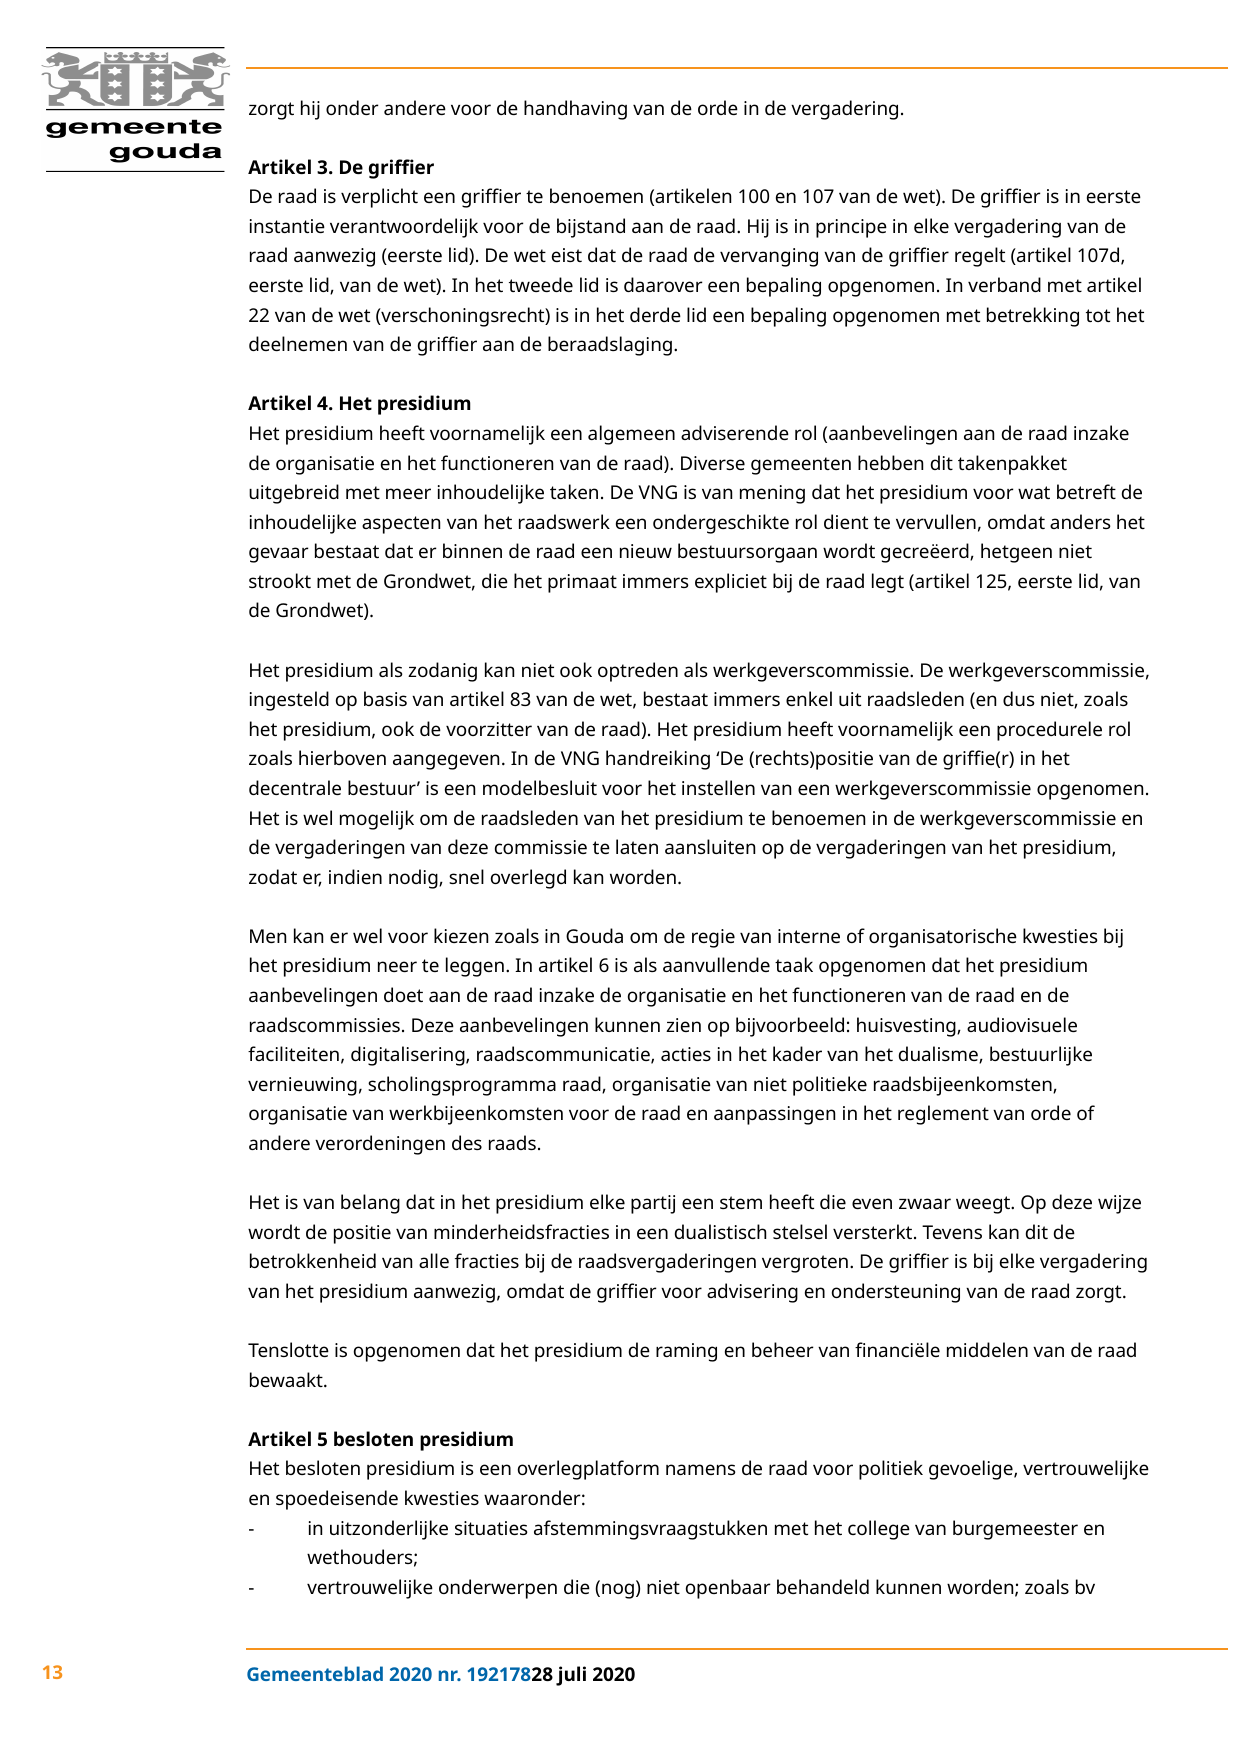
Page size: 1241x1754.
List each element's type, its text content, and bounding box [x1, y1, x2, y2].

text Artikel 5 besloten presidium [248, 1426, 1152, 1452]
text Het presidium als zodanig kan niet ook optreden als werkgeverscommissie. De werkgeverscommissie, ingesteld op basis van artikel 83 van de wet, bestaat immers enkel uit raadsleden (en dus niet, zoals het presidium, ook de voorzitter van de raad). Het presidium heeft voornamelijk een procedurele rol zoals hierboven aangegeven. In de VNG handreiking ‘De (rechts)positie van de griffie(r) in het decentrale bestuur’ is een modelbesluit voor het instellen van een werkgeverscommissie opgenomen. Het is wel mogelijk om de raadsleden van het presidium te benoemen in de werkgeverscommissie en de vergaderingen van deze commissie te laten aansluiten op de vergaderingen van het presidium, zodat er, indien nodig, snel overlegd kan worden. [248, 657, 1152, 890]
picture [41, 47, 231, 172]
text De raad is verplicht een griffier te benoemen (artikelen 100 en 107 van de wet). De griffier is in eerste instantie verantwoordelijk voor de bijstand aan de raad. Hij is in principe in elke vergadering van de raad aanwezig (eerste lid). De wet eist dat de raad de vervanging van de griffier regelt (artikel 107d, eerste lid, van de wet). In het tweede lid is daarover een bepaling opgenomen. In verband met artikel 22 van de wet (verschoningsrecht) is in het derde lid een bepaling opgenomen met betrekking tot het deelnemen van de griffier aan de beraadslaging. [248, 183, 1152, 357]
text Artikel 4. Het presidium [248, 391, 1152, 416]
text Het besloten presidium is een overlegplatform namens de raad voor politiek gevoelige, vertrouwelijke en spoedeisende kwesties waaronder: [248, 1456, 1152, 1511]
text Het presidium heeft voornamelijk een algemeen adviserende rol (aanbevelingen aan de raad inzake de organisatie en het functioneren van de raad). Diverse gemeenten hebben dit takenpakket uitgebreid met meer inhoudelijke taken. De VNG is van mening dat het presidium voor wat betreft de inhoudelijke aspecten van het raadswerk een ondergeschikte rol dient te vervullen, omdat anders het gevaar bestaat dat er binnen de raad een nieuw bestuursorgaan wordt gecreëerd, hetgeen niet strookt met de Grondwet, die het primaat immers expliciet bij de raad legt (artikel 125, eerste lid, van de Grondwet). [248, 420, 1152, 623]
text Het is van belang dat in het presidium elke partij een stem heeft die even zwaar weegt. Op deze wijze wordt de positie van minderheidsfracties in een dualistisch stelsel versterkt. Tevens kan dit de betrokkenheid van alle fracties bij de raadsvergaderingen vergroten. De griffier is bij elke vergadering van het presidium aanwezig, omdat de griffier voor advisering en ondersteuning van de raad zorgt. [248, 1189, 1152, 1304]
text Artikel 3. De griffier [248, 154, 1152, 180]
list in uitzonderlijke situaties afstemmingsvraagstukken met het college van burgemeester en wethouders; [248, 1515, 1152, 1570]
text zorgt hij onder andere voor de handhaving van de orde in de vergadering. [248, 95, 1152, 121]
list vertrouwelijke onderwerpen die (nog) niet openbaar behandeld kunnen worden; zoals bv [248, 1574, 1152, 1600]
text Tenslotte is opgenomen dat het presidium de raming en beheer van financiële middelen van de raad bewaakt. [248, 1337, 1152, 1393]
text Men kan er wel voor kiezen zoals in Gouda om de regie van interne of organisatorische kwesties bij het presidium neer te leggen. In artikel 6 is als aanvullende taak opgenomen dat het presidium aanbevelingen doet aan de raad inzake de organisatie en het functioneren van de raad en de raadscommissies. Deze aanbevelingen kunnen zien op bijvoorbeeld: huisvesting, audiovisuele faciliteiten, digitalisering, raadscommunicatie, acties in het kader van het dualisme, bestuurlijke vernieuwing, scholingsprogramma raad, organisatie van niet politieke raadsbijeenkomsten, organisatie van werkbijeenkomsten voor de raad en aanpassingen in het reglement van orde of andere verordeningen des raads. [248, 923, 1152, 1156]
